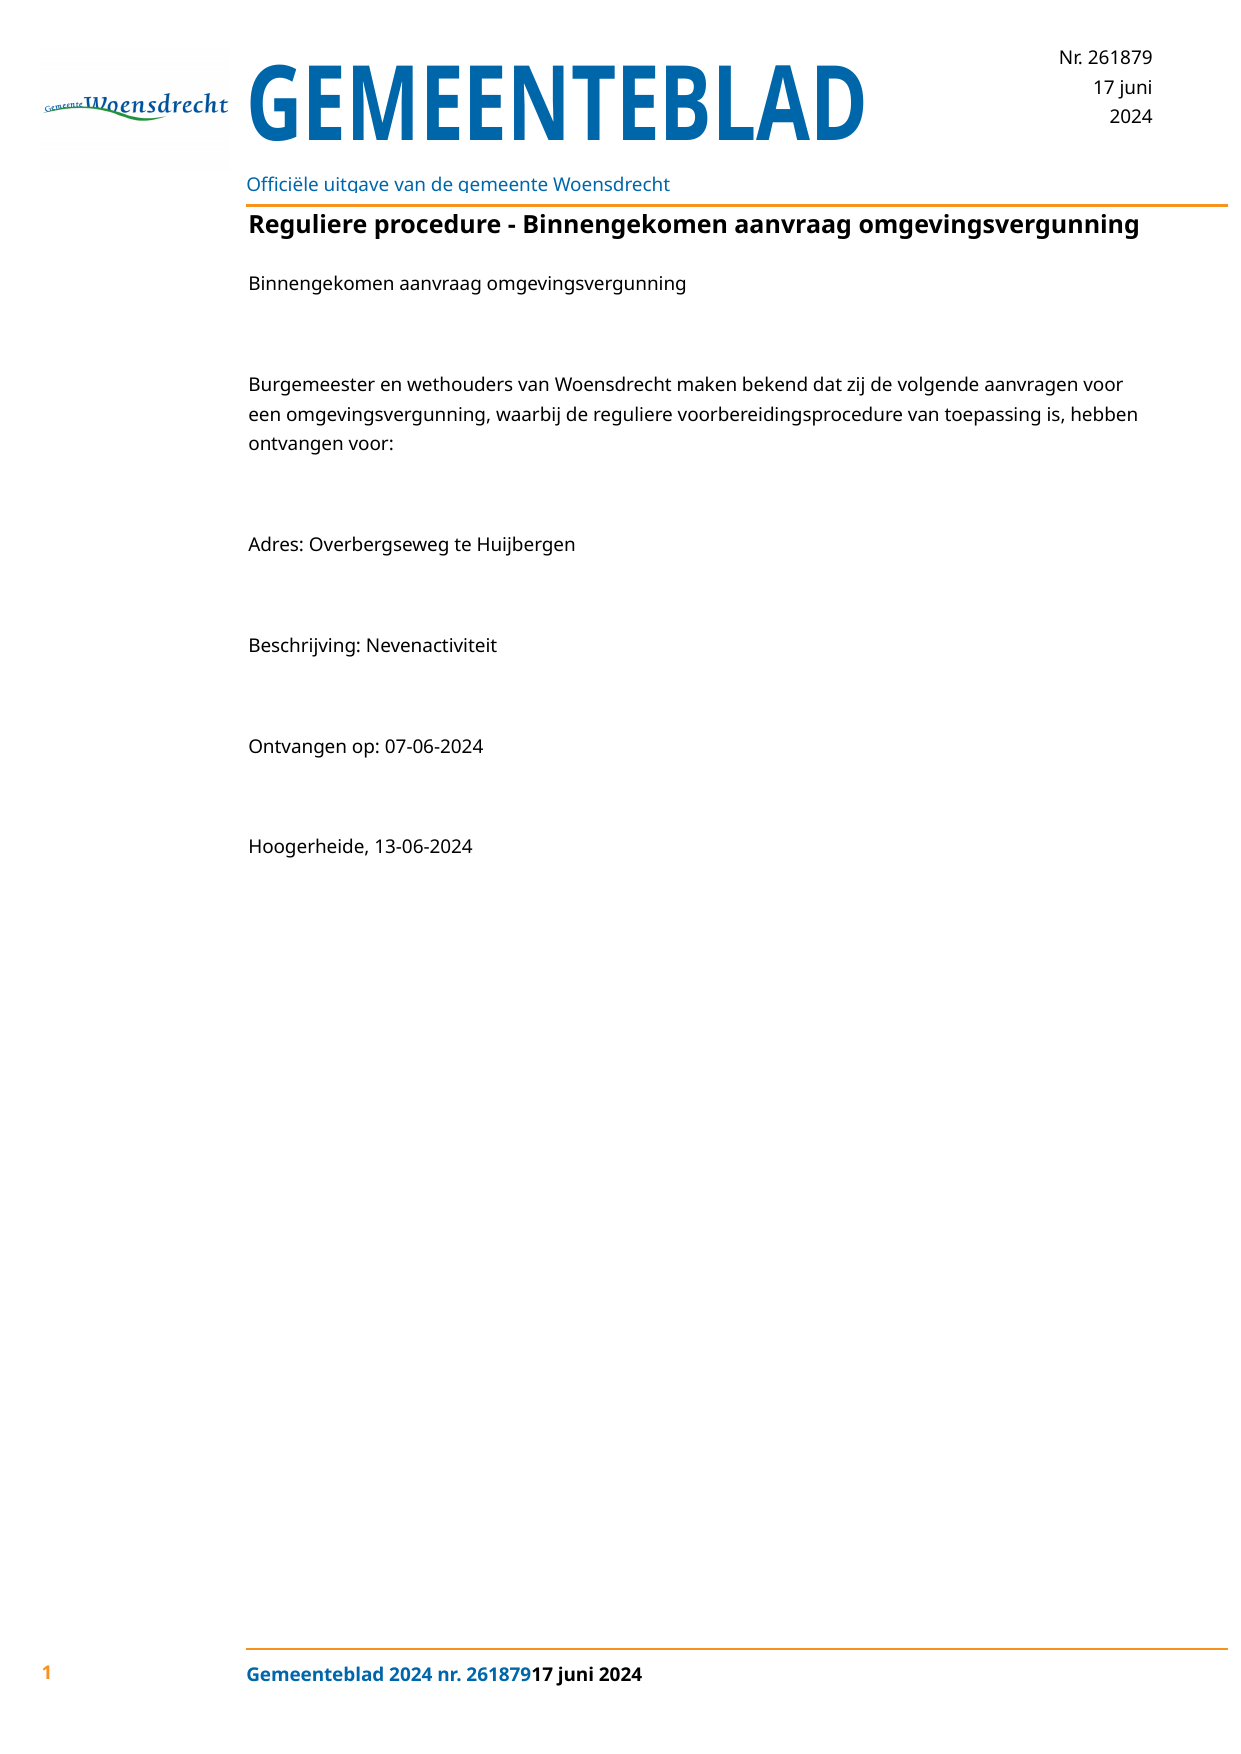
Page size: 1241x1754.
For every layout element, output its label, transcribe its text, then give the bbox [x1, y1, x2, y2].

text Hoogerheide, 13-06-2024 [248, 834, 1152, 859]
text Burgemeester en wethouders van Woensdrecht maken bekend dat zij de volgende aanvragen voor een omgevingsvergunning, waarbij de reguliere voorbereidingsprocedure van toepassing is, hebben ontvangen voor: [248, 371, 1152, 456]
text Binnengekomen aanvraag omgevingsvergunning [248, 270, 1152, 296]
text Adres: Overbergseweg te Huijbergen [248, 531, 1152, 557]
text Reguliere procedure - Binnengekomen aanvraag omgevingsvergunning [248, 207, 1152, 241]
text Beschrijving: Nevenactiviteit [248, 632, 1152, 658]
text Ontvangen op: 07-06-2024 [248, 733, 1152, 758]
picture [41, 47, 231, 172]
